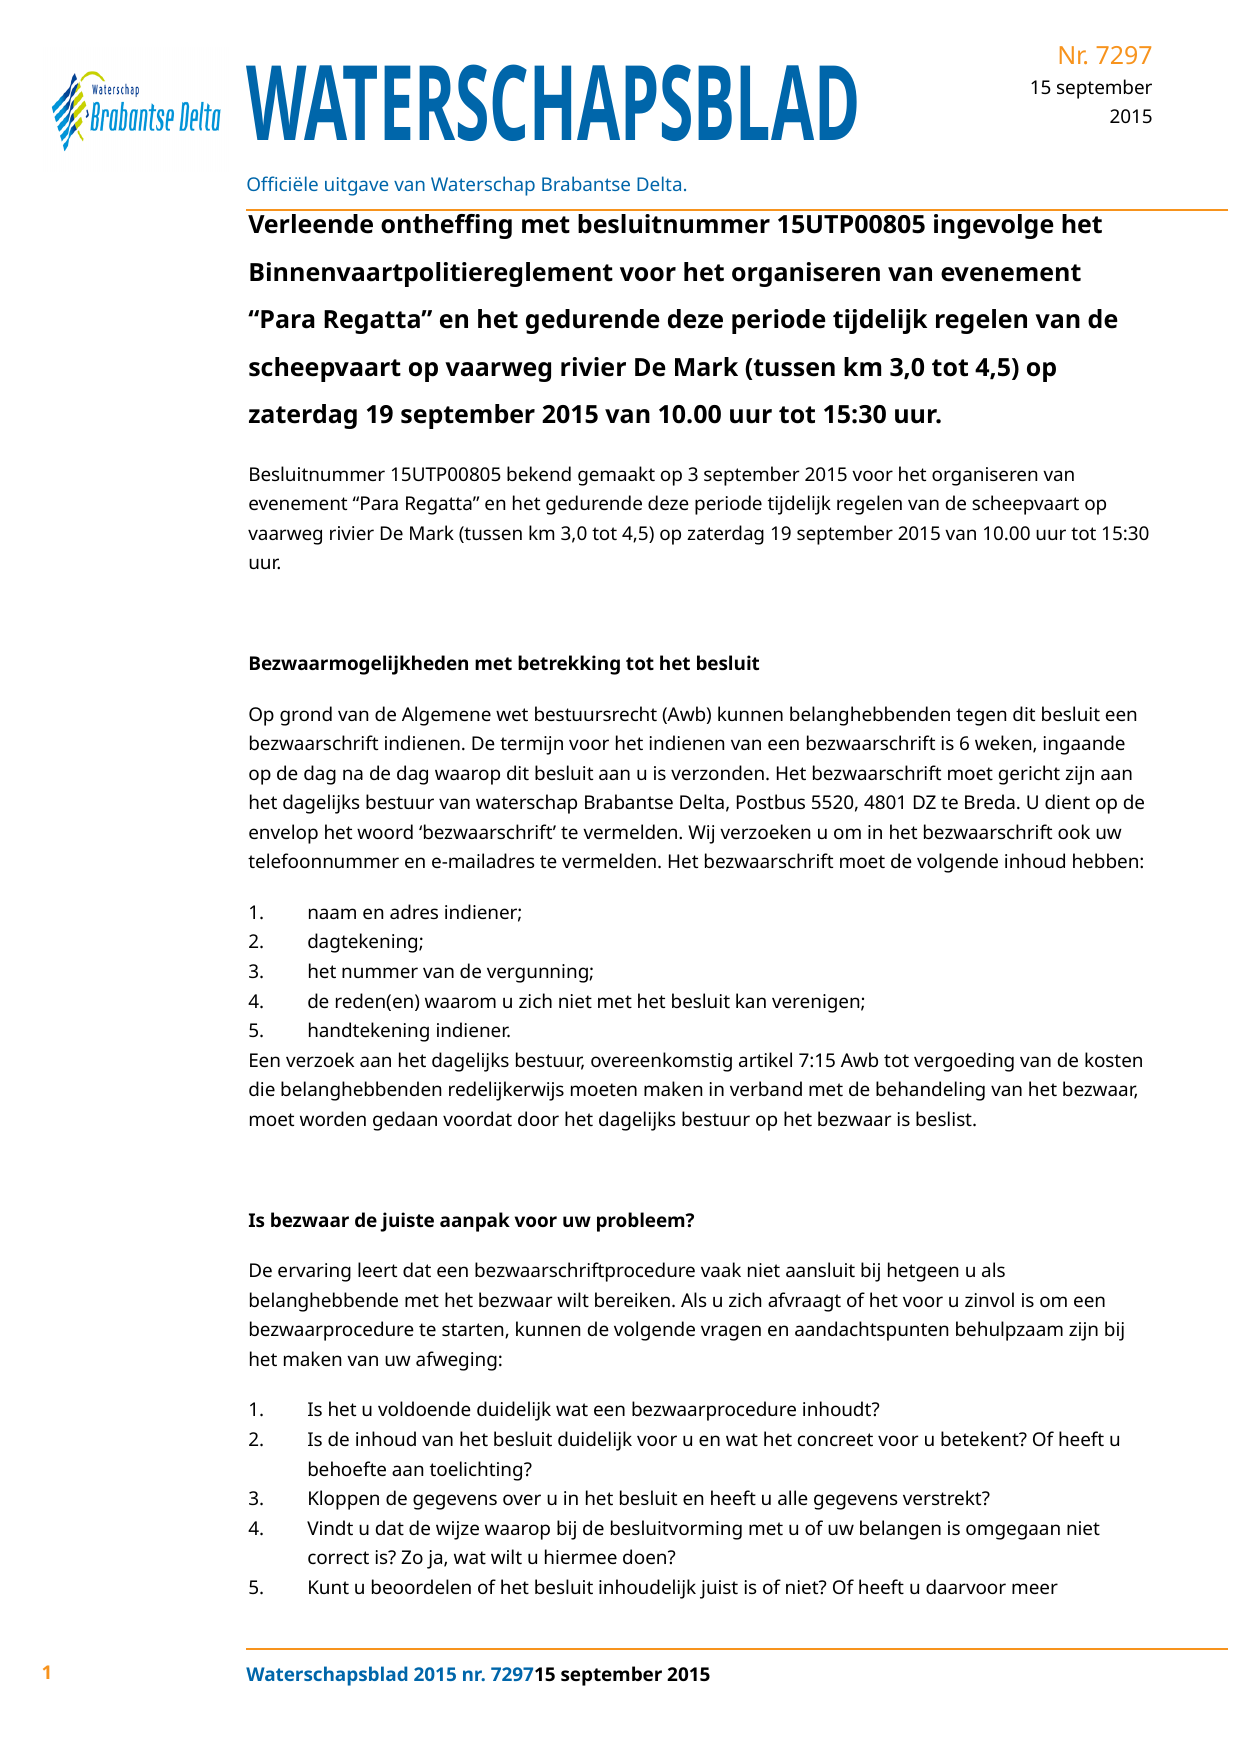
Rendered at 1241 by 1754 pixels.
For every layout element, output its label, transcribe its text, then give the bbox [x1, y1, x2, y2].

text Bezwaarmogelijkheden met betrekking tot het besluit [248, 650, 1152, 676]
list Is het u voldoende duidelijk wat een bezwaarprocedure inhoudt? [248, 1397, 1152, 1422]
list Vindt u dat de wijze waarop bij de besluitvorming met u of uw belangen is omgegaan niet correct is? Zo ja, wat wilt u hiermee doen? [248, 1515, 1152, 1570]
list dagtekening; [248, 929, 1152, 954]
picture [41, 47, 231, 172]
text Besluitnummer 15UTP00805 bekend gemaakt op 3 september 2015 voor het organiseren van evenement “Para Regatta” en het gedurende deze periode tijdelijk regelen van de scheepvaart op vaarweg rivier De Mark (tussen km 3,0 tot 4,5) op zaterdag 19 september 2015 van 10.00 uur tot 15:30 uur. [248, 461, 1152, 575]
text Verleende ontheffing met besluitnummer 15UTP00805 ingevolge het Binnenvaartpolitiereglement voor het organiseren van evenement “Para Regatta” en het gedurende deze periode tijdelijk regelen van de scheepvaart op vaarweg rivier De Mark (tussen km 3,0 tot 4,5) op zaterdag 19 september 2015 van 10.00 uur tot 15:30 uur. [248, 211, 1152, 431]
text De ervaring leert dat een bezwaarschriftprocedure vaak niet aansluit bij hetgeen u als belanghebbende met het bezwaar wilt bereiken. Als u zich afvraagt of het voor u zinvol is om een bezwaarprocedure te starten, kunnen de volgende vragen en aandachtspunten behulpzaam zijn bij het maken van uw afweging: [248, 1257, 1152, 1372]
list Kunt u beoordelen of het besluit inhoudelijk juist is of niet? Of heeft u daarvoor meer [248, 1574, 1152, 1600]
list het nummer van de vergunning; [248, 958, 1152, 984]
list Is de inhoud van het besluit duidelijk voor u en wat het concreet voor u betekent? Of heeft u behoefte aan toelichting? [248, 1426, 1152, 1481]
text Is bezwaar de juiste aanpak voor uw probleem? [248, 1207, 1152, 1233]
list Kloppen de gegevens over u in het besluit en heeft u alle gegevens verstrekt? [248, 1485, 1152, 1511]
text Een verzoek aan het dagelijks bestuur, overeenkomstig artikel 7:15 Awb tot vergoeding van de kosten die belanghebbenden redelijkerwijs moeten maken in verband met de behandeling van het bezwaar, moet worden gedaan voordat door het dagelijks bestuur op het bezwaar is beslist. [248, 1047, 1152, 1132]
list de reden(en) waarom u zich niet met het besluit kan verenigen; [248, 988, 1152, 1013]
list handtekening indiener. [248, 1017, 1152, 1043]
list naam en adres indiener; [248, 899, 1152, 925]
text Op grond van de Algemene wet bestuursrecht (Awb) kunnen belanghebbenden tegen dit besluit een bezwaarschrift indienen. De termijn voor het indienen van een bezwaarschrift is 6 weken, ingaande op de dag na de dag waarop dit besluit aan u is verzonden. Het bezwaarschrift moet gericht zijn aan het dagelijks bestuur van waterschap Brabantse Delta, Postbus 5520, 4801 DZ te Breda. U dient op de envelop het woord ‘bezwaarschrift’ te vermelden. Wij verzoeken u om in het bezwaarschrift ook uw telefoonnummer en e‑mailadres te vermelden. Het bezwaarschrift moet de volgende inhoud hebben: [248, 701, 1152, 874]
